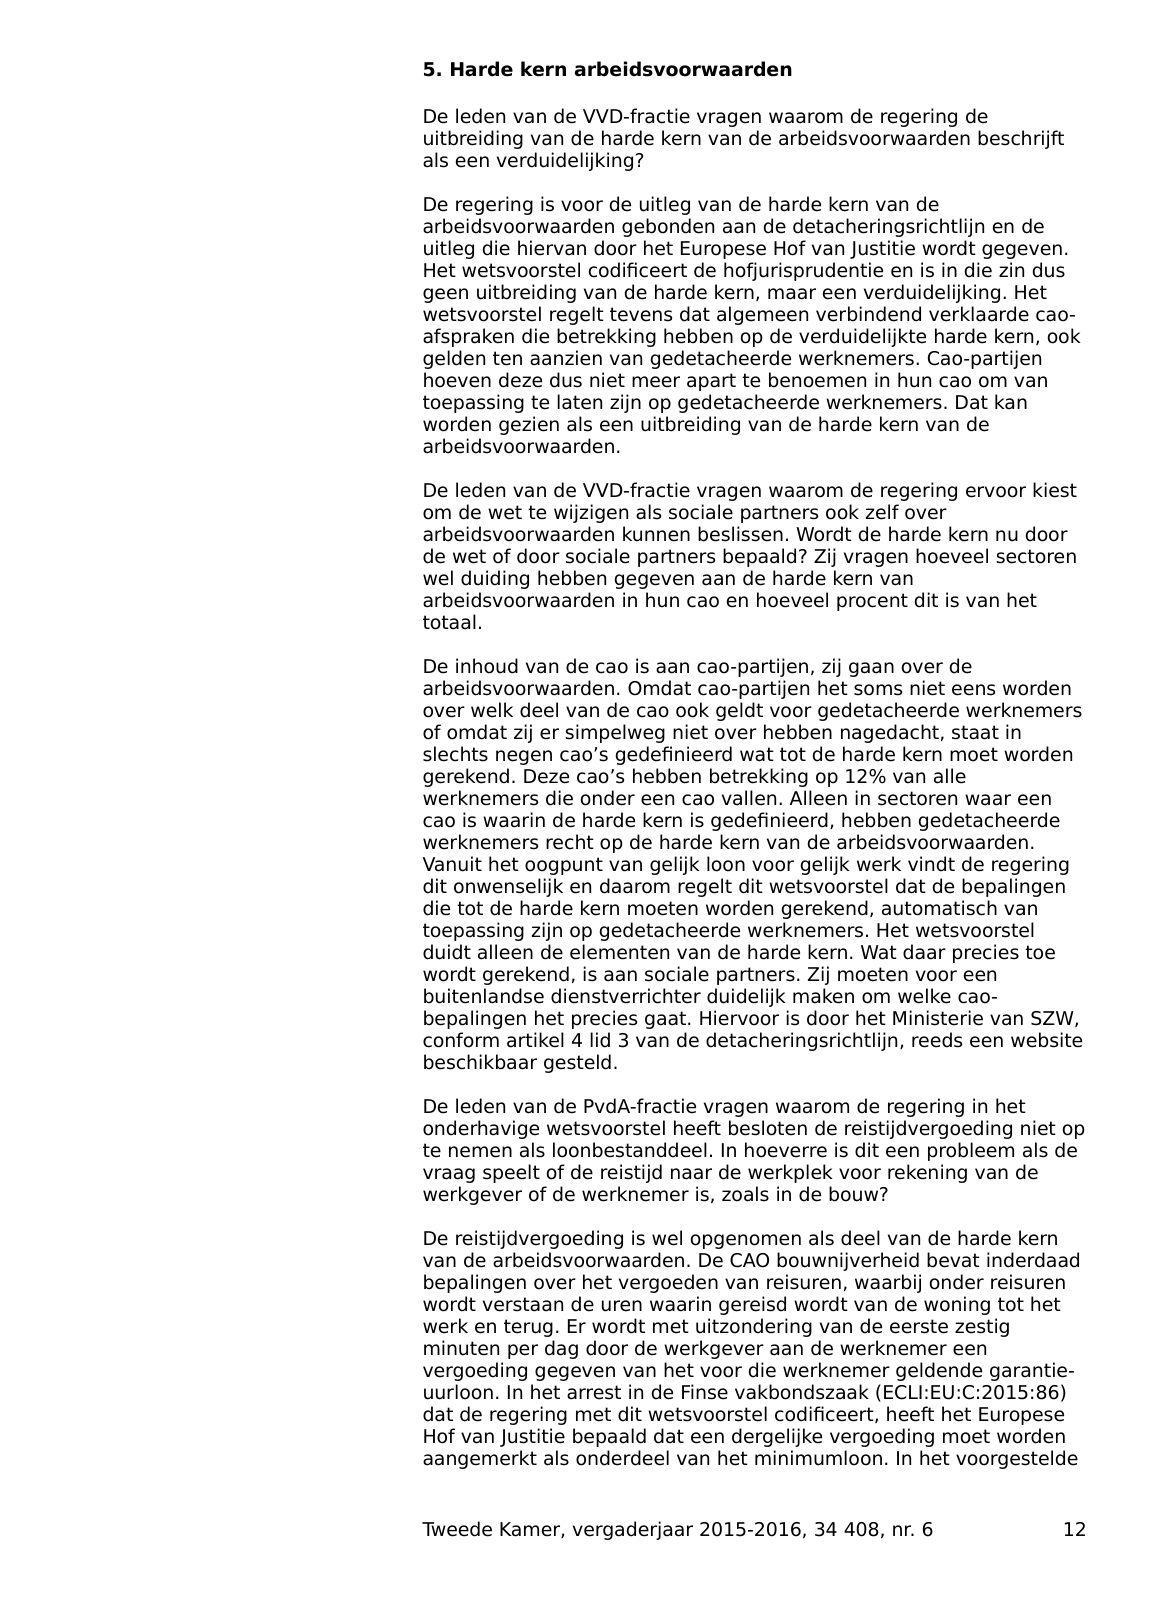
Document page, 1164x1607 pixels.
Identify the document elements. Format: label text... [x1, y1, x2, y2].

text De leden van de VVD-fractie vragen waarom de regering ervoor kiest om de wet te wijzigen als sociale partners ook zelf over arbeidsvoorwaarden kunnen beslissen. Wordt de harde kern nu door de wet of door sociale partners bepaald? Zij vragen hoeveel sectoren wel duiding hebben gegeven aan de harde kern van arbeidsvoorwaarden in hun cao en hoeveel procent dit is van het totaal. [422, 480, 1087, 634]
text De inhoud van de cao is aan cao-partijen, zij gaan over de arbeidsvoorwaarden. Omdat cao-partijen het soms niet eens worden over welk deel van de cao ook geldt voor gedetacheerde werknemers of omdat zij er simpelweg niet over hebben nagedacht, staat in slechts negen cao’s gedefinieerd wat tot de harde kern moet worden gerekend. Deze cao’s hebben betrekking op 12% van alle werknemers die onder een cao vallen. Alleen in sectoren waar een cao is waarin de harde kern is gedefinieerd, hebben gedetacheerde werknemers recht op de harde kern van de arbeidsvoorwaarden. Vanuit het oogpunt van gelijk loon voor gelijk werk vindt de regering dit onwenselijk en daarom regelt dit wetsvoorstel dat de bepalingen die tot de harde kern moeten worden gerekend, automatisch van toepassing zijn op gedetacheerde werknemers. Het wetsvoorstel duidt alleen de elementen van de harde kern. Wat daar precies toe wordt gerekend, is aan sociale partners. Zij moeten voor een buitenlandse dienstverrichter duidelijk maken om welke cao-bepalingen het precies gaat. Hiervoor is door het Ministerie van SZW, conform artikel 4 lid 3 van de detacheringsrichtlijn, reeds een website beschikbaar gesteld. [422, 656, 1087, 1074]
subtitle 5. Harde kern arbeidsvoorwaarden [422, 59, 1087, 81]
text De reistijdvergoeding is wel opgenomen als deel van de harde kern van de arbeidsvoorwaarden. De CAO bouwnijverheid bevat inderdaad bepalingen over het vergoeden van reisuren, waarbij onder reisuren wordt verstaan de uren waarin gereisd wordt van de woning tot het werk en terug. Er wordt met uitzondering van de eerste zestig minuten per dag door de werkgever aan de werknemer een vergoeding gegeven van het voor die werknemer geldende garantie-uurloon. In het arrest in de Finse vakbondszaak (ECLI:EU:C:2015:86) dat de regering met dit wetsvoorstel codificeert, heeft het Europese Hof van Justitie bepaald dat een dergelijke vergoeding moet worden aangemerkt als onderdeel van het minimumloon. In het voorgestelde [422, 1228, 1087, 1470]
text De leden van de PvdA-fractie vragen waarom de regering in het onderhavige wetsvoorstel heeft besloten de reistijdvergoeding niet op te nemen als loonbestanddeel. In hoeverre is dit een probleem als de vraag speelt of de reistijd naar de werkplek voor rekening van de werkgever of de werknemer is, zoals in de bouw? [422, 1096, 1087, 1206]
text De leden van de VVD-fractie vragen waarom de regering de uitbreiding van de harde kern van de arbeidsvoorwaarden beschrijft als een verduidelijking? [422, 106, 1087, 172]
text De regering is voor de uitleg van de harde kern van de arbeidsvoorwaarden gebonden aan de detacheringsrichtlijn en de uitleg die hiervan door het Europese Hof van Justitie wordt gegeven. Het wetsvoorstel codificeert de hofjurisprudentie en is in die zin dus geen uitbreiding van de harde kern, maar een verduidelijking. Het wetsvoorstel regelt tevens dat algemeen verbindend verklaarde cao-afspraken die betrekking hebben op de verduidelijkte harde kern, ook gelden ten aanzien van gedetacheerde werknemers. Cao-partijen hoeven deze dus niet meer apart te benoemen in hun cao om van toepassing te laten zijn op gedetacheerde werknemers. Dat kan worden gezien als een uitbreiding van de harde kern van de arbeidsvoorwaarden. [422, 194, 1087, 458]
